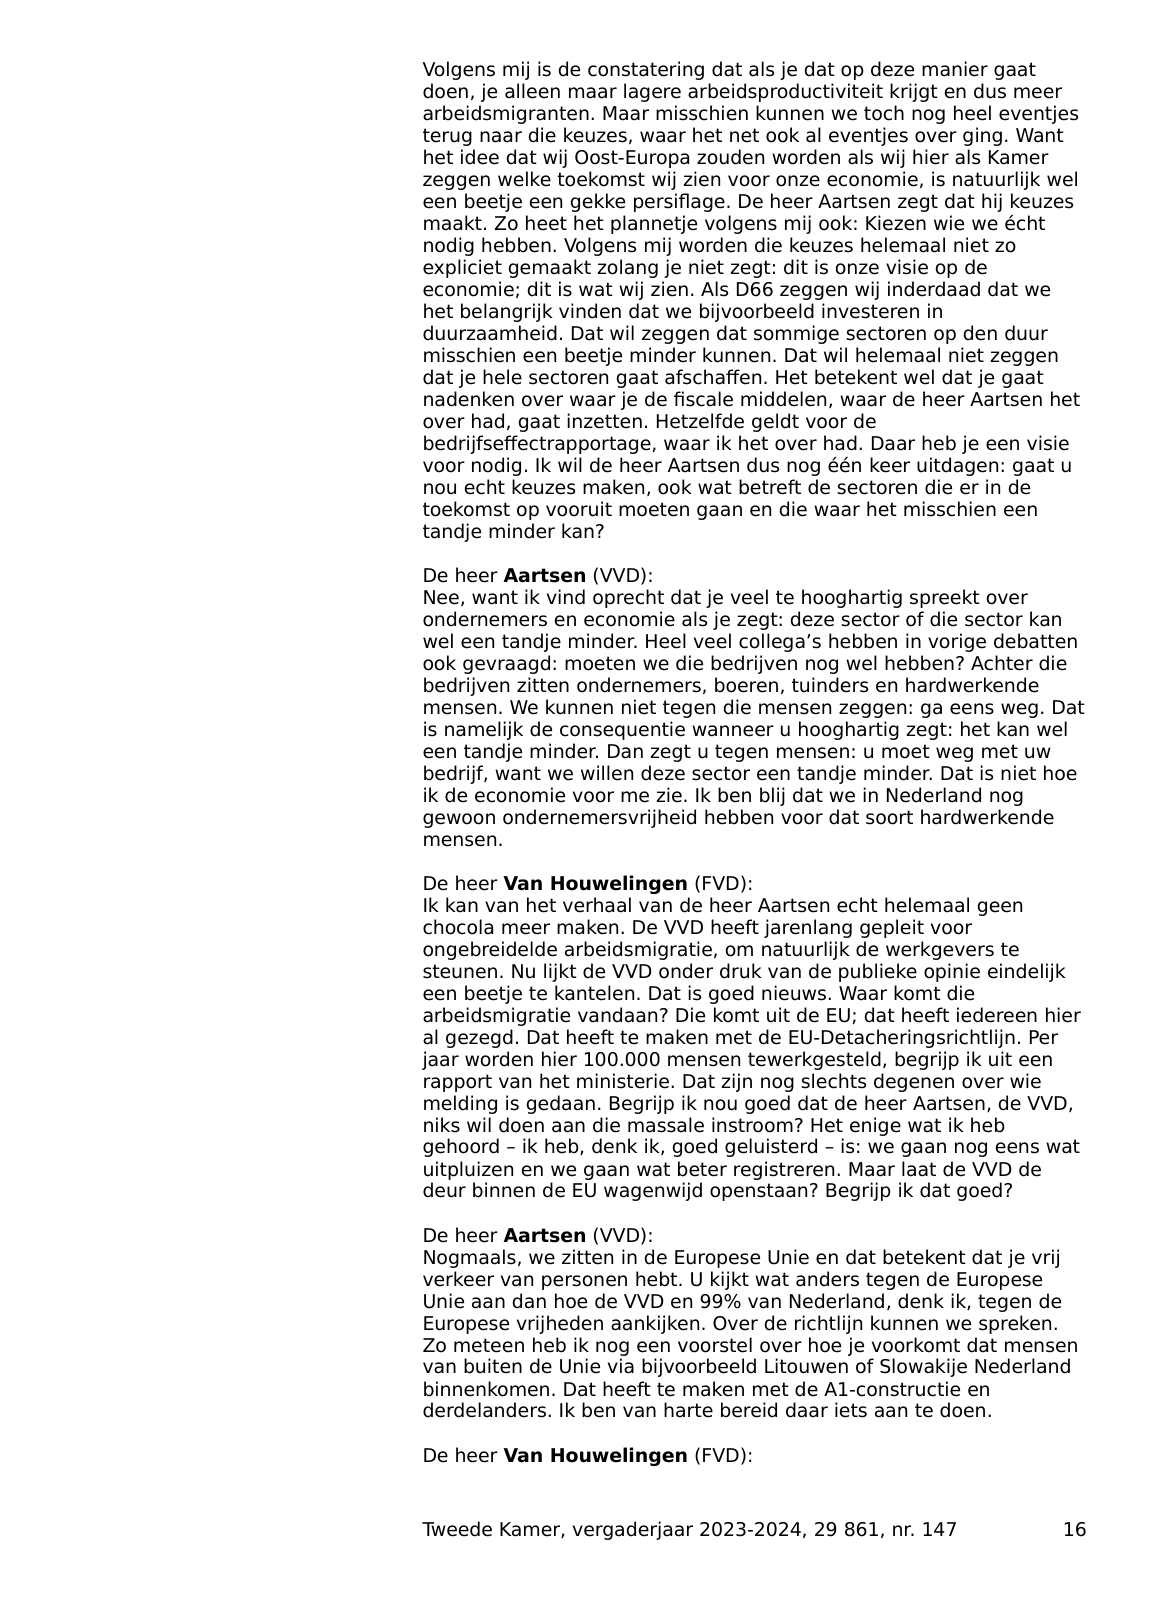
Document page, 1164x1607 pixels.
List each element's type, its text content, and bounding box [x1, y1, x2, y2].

text De heer Van Houwelingen (FVD): [422, 873, 1087, 895]
text Nee, want ik vind oprecht dat je veel te hooghartig spreekt over ondernemers en economie als je zegt: deze sector of die sector kan wel een tandje minder. Heel veel collega’s hebben in vorige debatten ook gevraagd: moeten we die bedrijven nog wel hebben? Achter die bedrijven zitten ondernemers, boeren, tuinders en hardwerkende mensen. We kunnen niet tegen die mensen zeggen: ga eens weg. Dat is namelijk de consequentie wanneer u hooghartig zegt: het kan wel een tandje minder. Dan zegt u tegen mensen: u moet weg met uw bedrijf, want we willen deze sector een tandje minder. Dat is niet hoe ik de economie voor me zie. Ik ben blij dat we in Nederland nog gewoon ondernemersvrijheid hebben voor dat soort hardwerkende mensen. [422, 587, 1087, 851]
text Ik kan van het verhaal van de heer Aartsen echt helemaal geen chocola meer maken. De VVD heeft jarenlang gepleit voor ongebreidelde arbeidsmigratie, om natuurlijk de werkgevers te steunen. Nu lijkt de VVD onder druk van de publieke opinie eindelijk een beetje te kantelen. Dat is goed nieuws. Waar komt die arbeidsmigratie vandaan? Die komt uit de EU; dat heeft iedereen hier al gezegd. Dat heeft te maken met de EU-Detacheringsrichtlijn. Per jaar worden hier 100.000 mensen tewerkgesteld, begrijp ik uit een rapport van het ministerie. Dat zijn nog slechts degenen over wie melding is gedaan. Begrijp ik nou goed dat de heer Aartsen, de VVD, niks wil doen aan die massale instroom? Het enige wat ik heb gehoord – ik heb, denk ik, goed geluisterd – is: we gaan nog eens wat uitpluizen en we gaan wat beter registreren. Maar laat de VVD de deur binnen de EU wagenwijd openstaan? Begrijp ik dat goed? [422, 895, 1087, 1202]
text De heer Aartsen (VVD): [422, 1224, 1087, 1247]
text Nogmaals, we zitten in de Europese Unie en dat betekent dat je vrij verkeer van personen hebt. U kijkt wat anders tegen de Europese Unie aan dan hoe de VVD en 99% van Nederland, denk ik, tegen de Europese vrijheden aankijken. Over de richtlijn kunnen we spreken. Zo meteen heb ik nog een voorstel over hoe je voorkomt dat mensen van buiten de Unie via bijvoorbeeld Litouwen of Slowakije Nederland binnenkomen. Dat heeft te maken met de A1-constructie en derdelanders. Ik ben van harte bereid daar iets aan te doen. [422, 1247, 1087, 1422]
text De heer Van Houwelingen (FVD): [422, 1444, 1087, 1467]
text Volgens mij is de constatering dat als je dat op deze manier gaat doen, je alleen maar lagere arbeidsproductiviteit krijgt en dus meer arbeidsmigranten. Maar misschien kunnen we toch nog heel eventjes terug naar die keuzes, waar het net ook al eventjes over ging. Want het idee dat wij Oost-Europa zouden worden als wij hier als Kamer zeggen welke toekomst wij zien voor onze economie, is natuurlijk wel een beetje een gekke persiflage. De heer Aartsen zegt dat hij keuzes maakt. Zo heet het plannetje volgens mij ook: Kiezen wie we écht nodig hebben. Volgens mij worden die keuzes helemaal niet zo expliciet gemaakt zolang je niet zegt: dit is onze visie op de economie; dit is wat wij zien. Als D66 zeggen wij inderdaad dat we het belangrijk vinden dat we bijvoorbeeld investeren in duurzaamheid. Dat wil zeggen dat sommige sectoren op den duur misschien een beetje minder kunnen. Dat wil helemaal niet zeggen dat je hele sectoren gaat afschaffen. Het betekent wel dat je gaat nadenken over waar je de fiscale middelen, waar de heer Aartsen het over had, gaat inzetten. Hetzelfde geldt voor de bedrijfseffectrapportage, waar ik het over had. Daar heb je een visie voor nodig. Ik wil de heer Aartsen dus nog één keer uitdagen: gaat u nou echt keuzes maken, ook wat betreft de sectoren die er in de toekomst op vooruit moeten gaan en die waar het misschien een tandje minder kan? [422, 59, 1087, 543]
text De heer Aartsen (VVD): [422, 565, 1087, 587]
